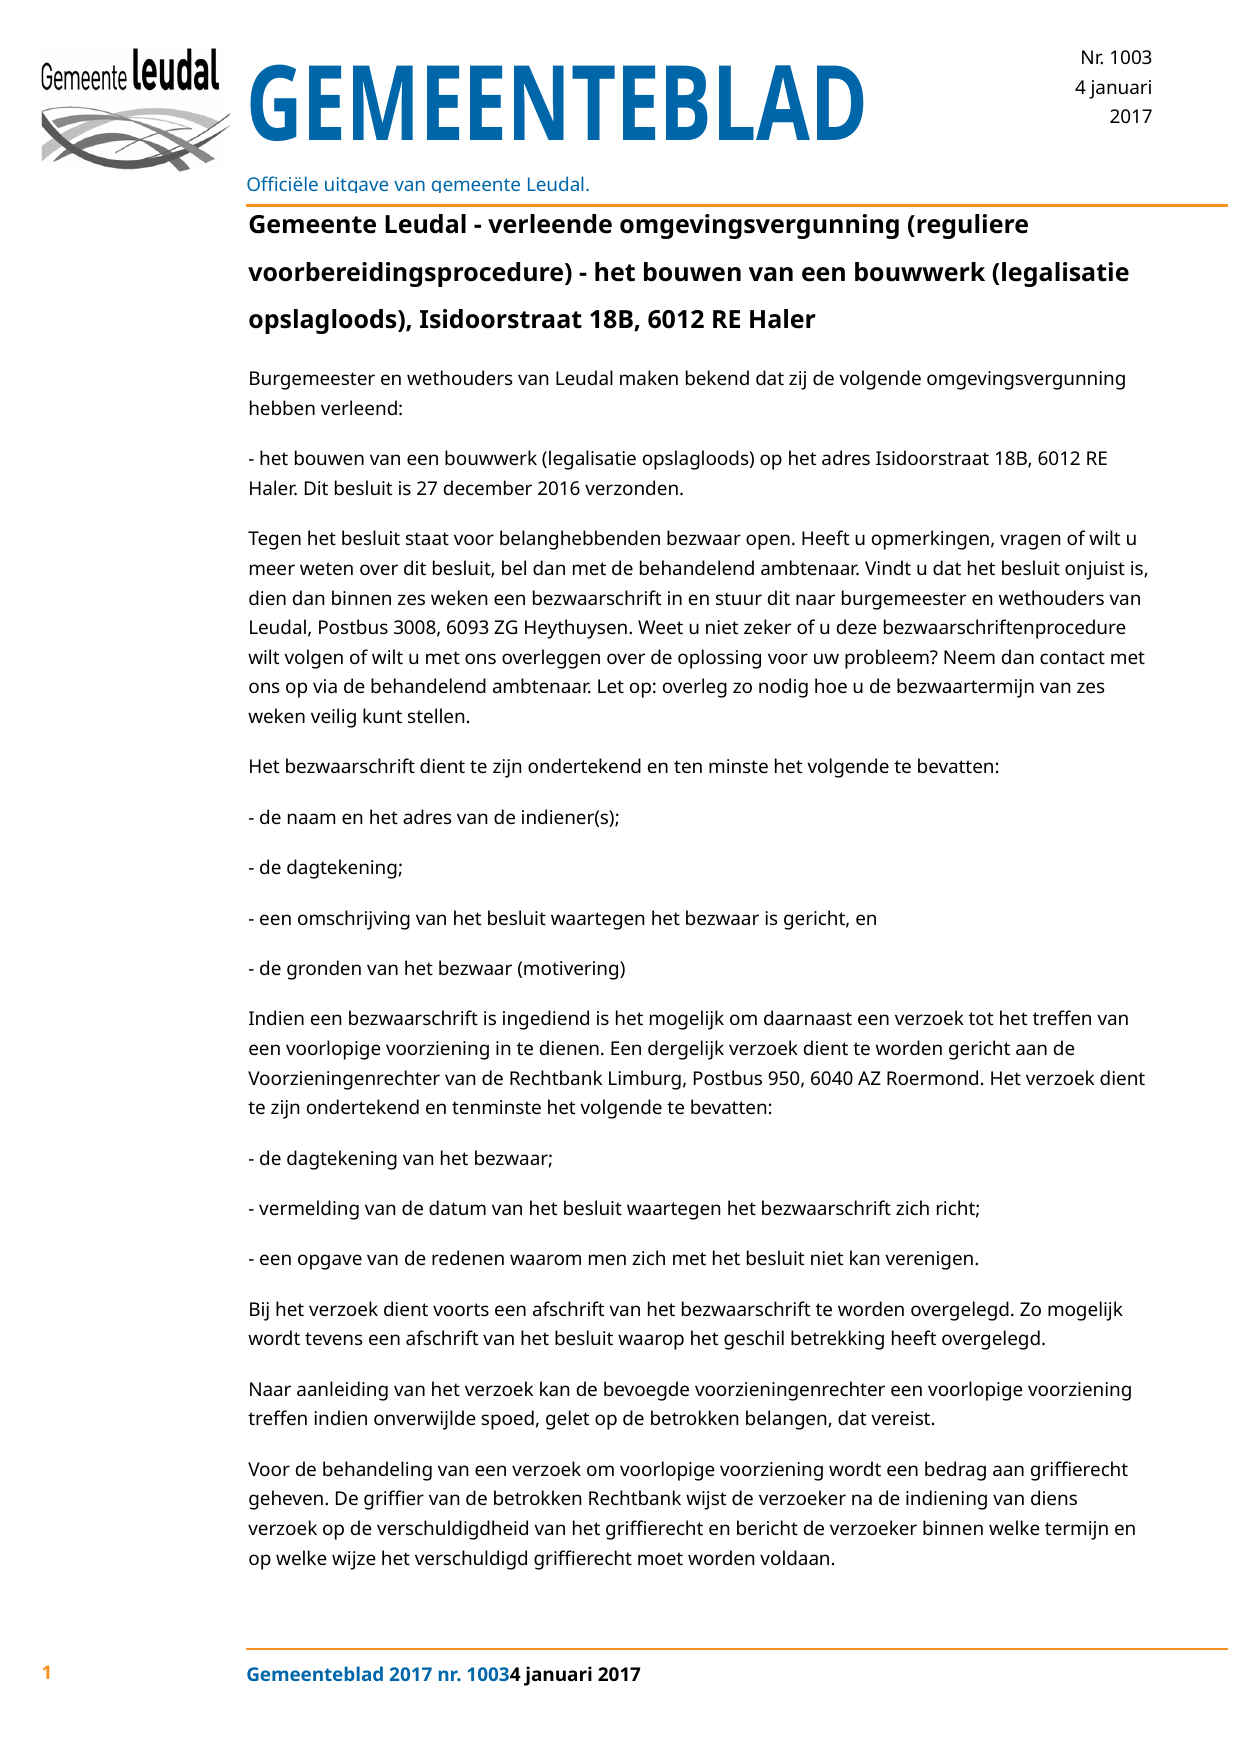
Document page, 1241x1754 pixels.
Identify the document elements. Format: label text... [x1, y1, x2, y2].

text - een omschrijving van het besluit waartegen het bezwaar is gericht, en [248, 905, 1152, 930]
text Het bezwaarschrift dient te zijn ondertekend en ten minste het volgende te bevatten: [248, 753, 1152, 779]
text - een opgave van de redenen waarom men zich met het besluit niet kan verenigen. [248, 1246, 1152, 1271]
text Indien een bezwaarschrift is ingediend is het mogelijk om daarnaast een verzoek tot het treffen van een voorlopige voorziening in te dienen. Een dergelijk verzoek dient te worden gericht aan de Voorzieningenrechter van de Rechtbank Limburg, Postbus 950, 6040 AZ Roermond. Het verzoek dient te zijn ondertekend en tenminste het volgende te bevatten: [248, 1006, 1152, 1120]
picture [41, 47, 231, 172]
text - vermelding van de datum van het besluit waartegen het bezwaarschrift zich richt; [248, 1195, 1152, 1221]
text - de naam en het adres van de indiener(s); [248, 804, 1152, 829]
text Bij het verzoek dient voorts een afschrift van het bezwaarschrift te worden overgelegd. Zo mogelijk wordt tevens een afschrift van het besluit waarop het geschil betrekking heeft overgelegd. [248, 1296, 1152, 1351]
text - de gronden van het bezwaar (motivering) [248, 955, 1152, 981]
text Burgemeester en wethouders van Leudal maken bekend dat zij de volgende omgevingsvergunning hebben verleend: [248, 366, 1152, 421]
text Voor de behandeling van een verzoek om voorlopige voorziening wordt een bedrag aan griffierecht geheven. De griffier van de betrokken Rechtbank wijst de verzoeker na de indiening van diens verzoek op de verschuldigdheid van het griffierecht en bericht de verzoeker binnen welke termijn en op welke wijze het verschuldigd griffierecht moet worden voldaan. [248, 1456, 1152, 1570]
text - de dagtekening; [248, 854, 1152, 880]
text - de dagtekening van het bezwaar; [248, 1145, 1152, 1170]
text Tegen het besluit staat voor belanghebbenden bezwaar open. Heeft u opmerkingen, vragen of wilt u meer weten over dit besluit, bel dan met de behandelend ambtenaar. Vindt u dat het besluit onjuist is, dien dan binnen zes weken een bezwaarschrift in en stuur dit naar burgemeester en wethouders van Leudal, Postbus 3008, 6093 ZG Heythuysen. Weet u niet zeker of u deze bezwaarschriftenprocedure wilt volgen of wilt u met ons overleggen over de oplossing voor uw probleem? Neem dan contact met ons op via de behandelend ambtenaar. Let op: overleg zo nodig hoe u de bezwaartermijn van zes weken veilig kunt stellen. [248, 526, 1152, 729]
text - het bouwen van een bouwwerk (legalisatie opslagloods) op het adres Isidoorstraat 18B, 6012 RE Haler. Dit besluit is 27 december 2016 verzonden. [248, 446, 1152, 501]
text Naar aanleiding van het verzoek kan de bevoegde voorzieningenrechter een voorlopige voorziening treffen indien onverwijlde spoed, gelet op de betrokken belangen, dat vereist. [248, 1376, 1152, 1431]
text Gemeente Leudal - verleende omgevingsvergunning (reguliere voorbereidingsprocedure) - het bouwen van een bouwwerk (legalisatie opslagloods), Isidoorstraat 18B, 6012 RE Haler [248, 207, 1152, 336]
